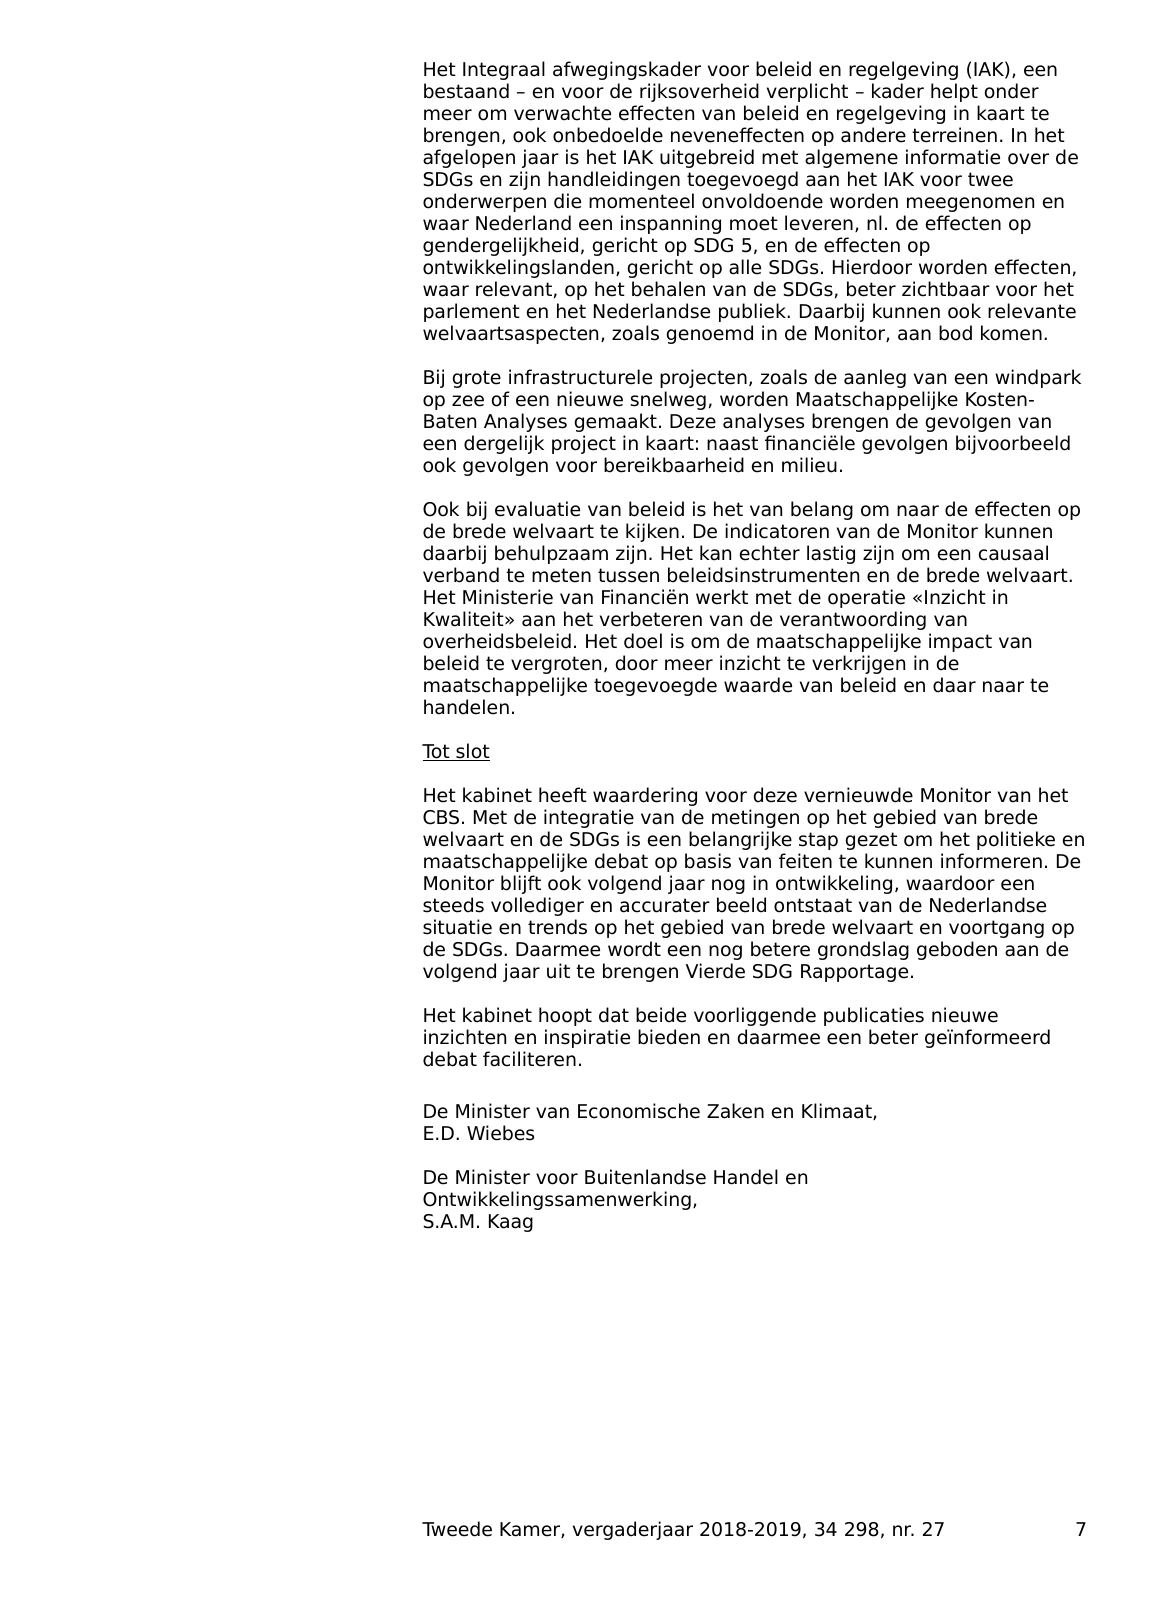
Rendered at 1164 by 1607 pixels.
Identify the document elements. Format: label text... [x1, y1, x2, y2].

text De Minister voor Buitenlandse Handel en Ontwikkelingssamenwerking, S.A.M. Kaag [422, 1167, 1087, 1233]
text Bij grote infrastructurele projecten, zoals de aanleg van een windpark op zee of een nieuwe snelweg, worden Maatschappelijke Kosten-Baten Analyses gemaakt. Deze analyses brengen de gevolgen van een dergelijk project in kaart: naast financiële gevolgen bijvoorbeeld ook gevolgen voor bereikbaarheid en milieu. [422, 367, 1087, 477]
text Het kabinet hoopt dat beide voorliggende publicaties nieuwe inzichten en inspiratie bieden en daarmee een beter geïnformeerd debat faciliteren. [422, 1005, 1087, 1071]
text De Minister van Economische Zaken en Klimaat, E.D. Wiebes [422, 1101, 1087, 1145]
text Het kabinet heeft waardering voor deze vernieuwde Monitor van het CBS. Met de integratie van de metingen op het gebied van brede welvaart en de SDGs is een belangrijke stap gezet om het politieke en maatschappelijke debat op basis van feiten te kunnen informeren. De Monitor blijft ook volgend jaar nog in ontwikkeling, waardoor een steeds vollediger en accurater beeld ontstaat van de Nederlandse situatie en trends op het gebied van brede welvaart en voortgang op de SDGs. Daarmee wordt een nog betere grondslag geboden aan de volgend jaar uit te brengen Vierde SDG Rapportage. [422, 785, 1087, 983]
subtitle Tot slot [422, 741, 1087, 763]
text Ook bij evaluatie van beleid is het van belang om naar de effecten op de brede welvaart te kijken. De indicatoren van de Monitor kunnen daarbij behulpzaam zijn. Het kan echter lastig zijn om een causaal verband te meten tussen beleidsinstrumenten en de brede welvaart. Het Ministerie van Financiën werkt met de operatie «Inzicht in Kwaliteit» aan het verbeteren van de verantwoording van overheidsbeleid. Het doel is om de maatschappelijke impact van beleid te vergroten, door meer inzicht te verkrijgen in de maatschappelijke toegevoegde waarde van beleid en daar naar te handelen. [422, 499, 1087, 719]
text Het Integraal afwegingskader voor beleid en regelgeving (IAK), een bestaand – en voor de rijksoverheid verplicht – kader helpt onder meer om verwachte effecten van beleid en regelgeving in kaart te brengen, ook onbedoelde neveneffecten op andere terreinen. In het afgelopen jaar is het IAK uitgebreid met algemene informatie over de SDGs en zijn handleidingen toegevoegd aan het IAK voor twee onderwerpen die momenteel onvoldoende worden meegenomen en waar Nederland een inspanning moet leveren, nl. de effecten op gendergelijkheid, gericht op SDG 5, en de effecten op ontwikkelingslanden, gericht op alle SDGs. Hierdoor worden effecten, waar relevant, op het behalen van de SDGs, beter zichtbaar voor het parlement en het Nederlandse publiek. Daarbij kunnen ook relevante welvaartsaspecten, zoals genoemd in de Monitor, aan bod komen. [422, 59, 1087, 345]
